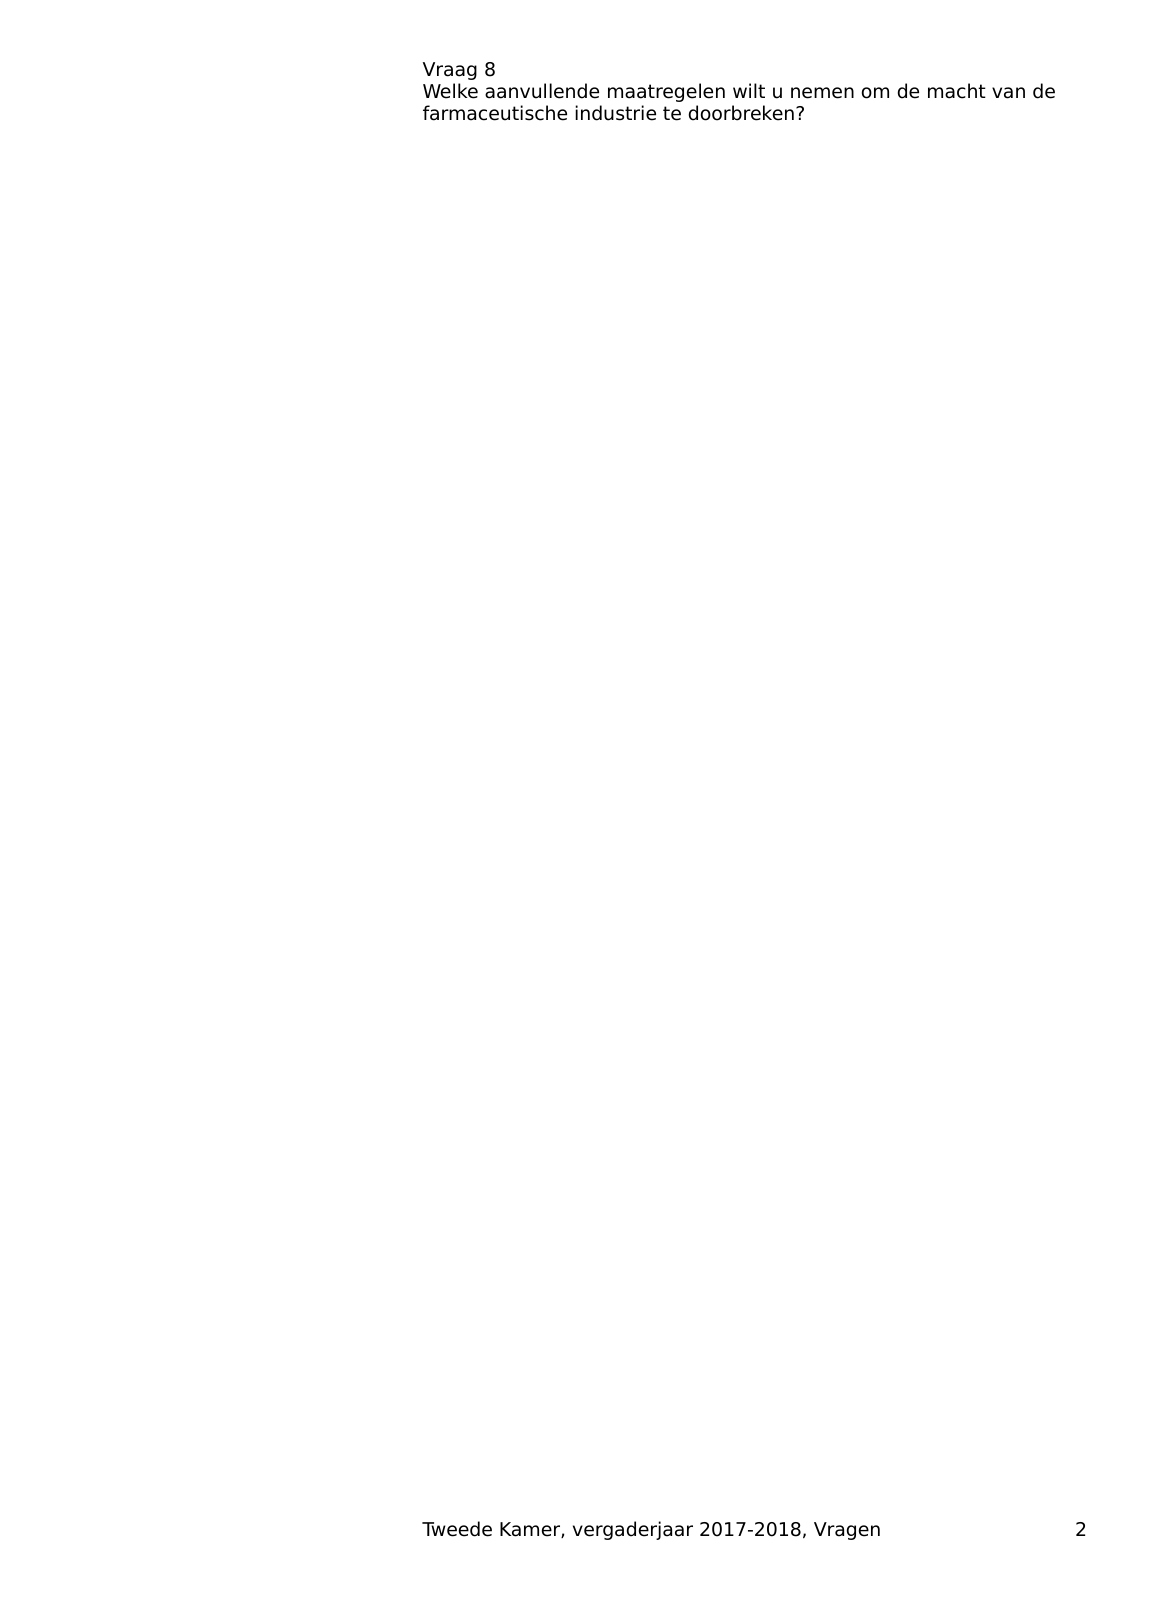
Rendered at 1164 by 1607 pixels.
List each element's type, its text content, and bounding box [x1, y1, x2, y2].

text Welke aanvullende maatregelen wilt u nemen om de macht van de farmaceutische industrie te doorbreken? [422, 81, 1087, 125]
text Vraag 8 [422, 59, 1087, 81]
